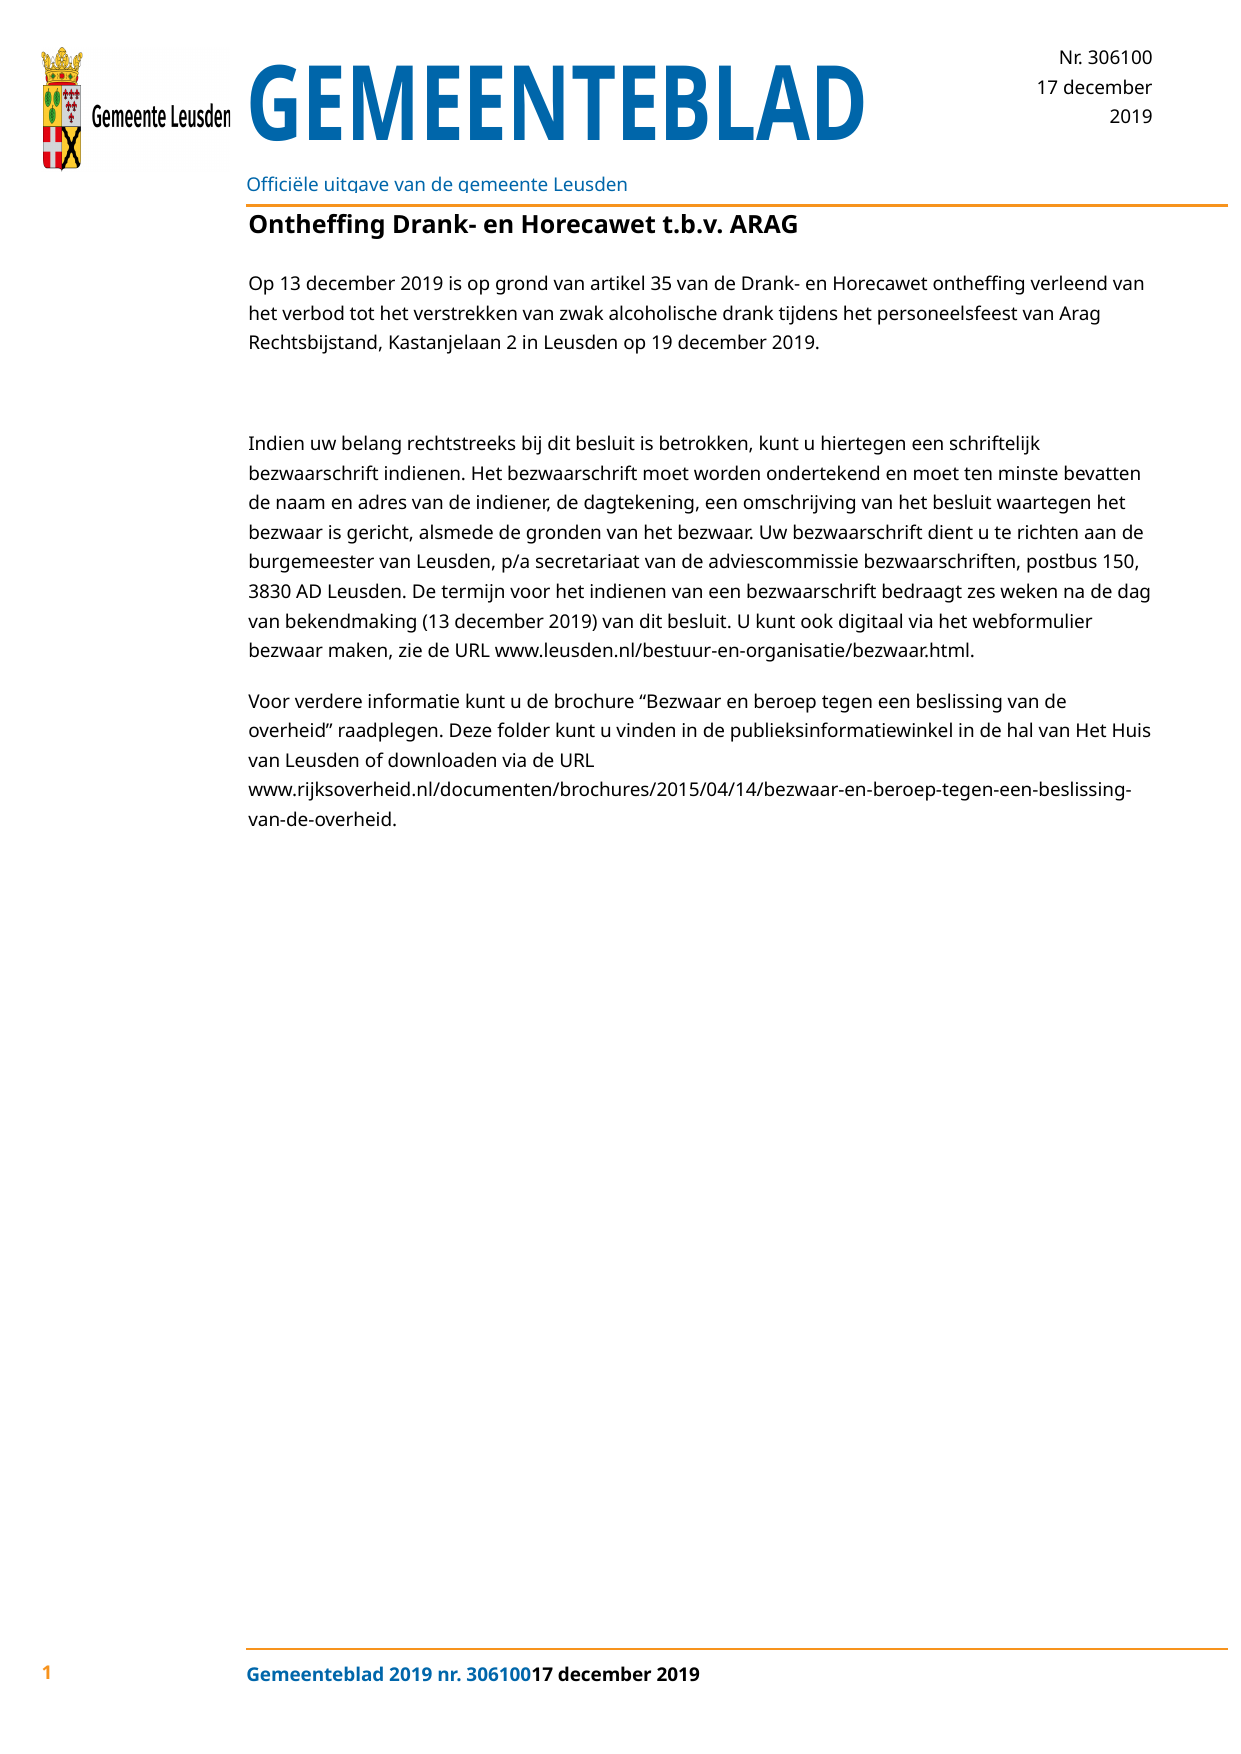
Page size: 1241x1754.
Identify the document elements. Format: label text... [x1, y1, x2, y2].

text Voor verdere informatie kunt u de brochure “Bezwaar en beroep tegen een beslissing van de overheid” raadplegen. Deze folder kunt u vinden in de publieksinformatiewinkel in de hal van Het Huis van Leusden of downloaden via de URL www.rijksoverheid.nl/documenten/brochures/2015/04/14/bezwaar-en-beroep-tegen-een-beslissing-van-de-overheid. [248, 688, 1152, 832]
picture [41, 47, 231, 172]
text Op 13 december 2019 is op grond van artikel 35 van de Drank- en Horecawet ontheffing verleend van het verbod tot het verstrekken van zwak alcoholische drank tijdens het personeelsfeest van Arag Rechtsbijstand, Kastanjelaan 2 in Leusden op 19 december 2019. [248, 270, 1152, 355]
text Ontheffing Drank- en Horecawet t.b.v. ARAG [248, 207, 1152, 241]
text Indien uw belang rechtstreeks bij dit besluit is betrokken, kunt u hiertegen een schriftelijk bezwaarschrift indienen. Het bezwaarschrift moet worden ondertekend en moet ten minste bevatten de naam en adres van de indiener, de dagtekening, een omschrijving van het besluit waartegen het bezwaar is gericht, alsmede de gronden van het bezwaar. Uw bezwaarschrift dient u te richten aan de burgemeester van Leusden, p/a secretariaat van de adviescommissie bezwaarschriften, postbus 150, 3830 AD Leusden. De termijn voor het indienen van een bezwaarschrift bedraagt zes weken na de dag van bekendmaking (13 december 2019) van dit besluit. U kunt ook digitaal via het webformulier bezwaar maken, zie de URL www.leusden.nl/bestuur-en-organisatie/bezwaar.html. [248, 430, 1152, 663]
